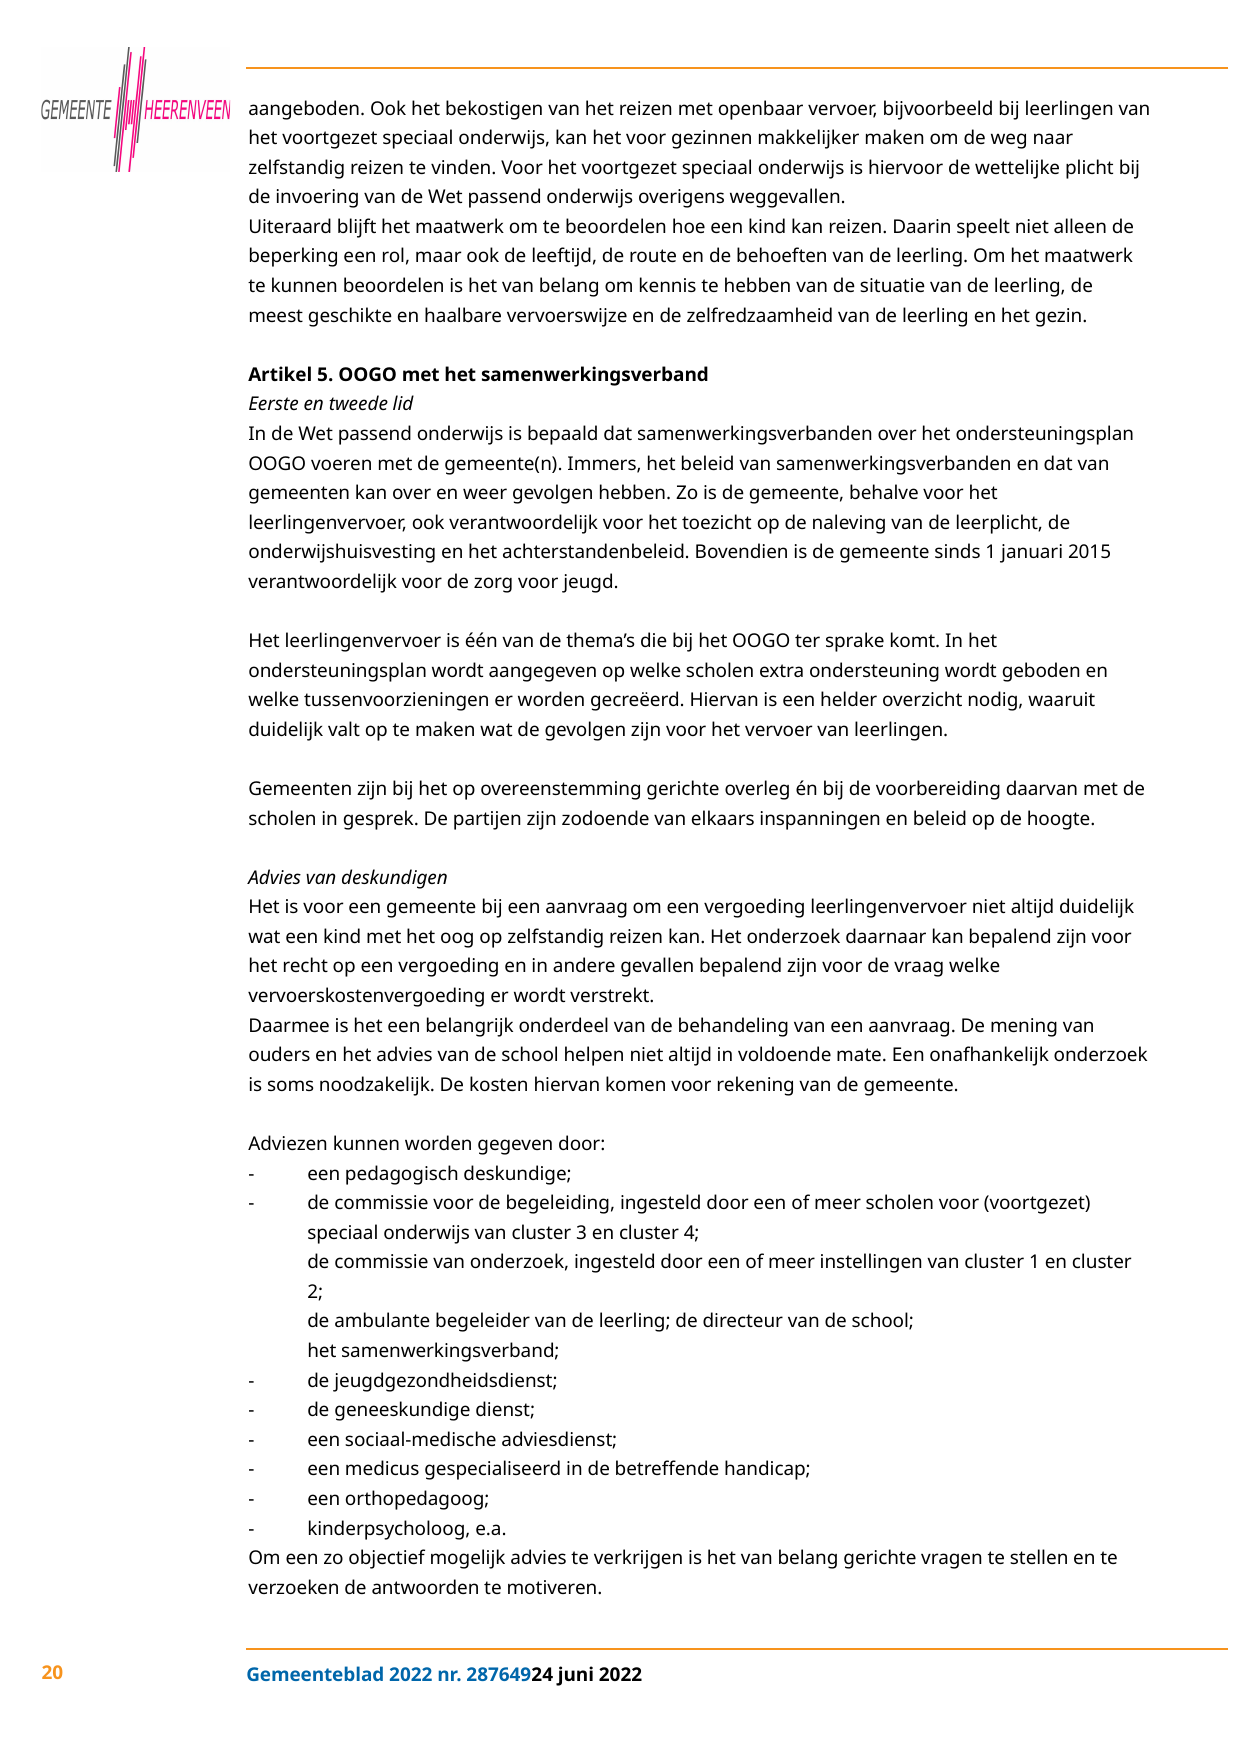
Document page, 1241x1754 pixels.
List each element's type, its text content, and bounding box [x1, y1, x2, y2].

text Adviezen kunnen worden gegeven door: [248, 1130, 1152, 1156]
list de commissie van onderzoek, ingesteld door een of meer instellingen van cluster 1 en cluster 2; [248, 1248, 1152, 1304]
list een pedagogisch deskundige; [248, 1160, 1152, 1186]
text beperking een rol, maar ook de leeftijd, de route en de behoeften van de leerling. Om het maatwerk te kunnen beoordelen is het van belang om kennis te hebben van de situatie van de leerling, de meest geschikte en haalbare vervoerswijze en de zelfredzaamheid van de leerling en het gezin. [248, 243, 1152, 328]
text Om een zo objectief mogelijk advies te verkrijgen is het van belang gerichte vragen te stellen en te verzoeken de antwoorden te motiveren. [248, 1544, 1152, 1600]
text Gemeenten zijn bij het op overeenstemming gerichte overleg én bij de voorbereiding daarvan met de scholen in gesprek. De partijen zijn zodoende van elkaars inspanningen en beleid op de hoogte. [248, 775, 1152, 831]
list een sociaal-medische adviesdienst; [248, 1426, 1152, 1452]
list het samenwerkingsverband; [248, 1337, 1152, 1363]
list de commissie voor de begeleiding, ingesteld door een of meer scholen voor (voortgezet) speciaal onderwijs van cluster 3 en cluster 4; [248, 1189, 1152, 1245]
text In de Wet passend onderwijs is bepaald dat samenwerkingsverbanden over het ondersteuningsplan OOGO voeren met de gemeente(n). Immers, het beleid van samenwerkingsverbanden en dat van gemeenten kan over en weer gevolgen hebben. Zo is de gemeente, behalve voor het leerlingenvervoer, ook verantwoordelijk voor het toezicht op de naleving van de leerplicht, de onderwijshuisvesting en het achterstandenbeleid. Bovendien is de gemeente sinds 1 januari 2015 verantwoordelijk voor de zorg voor jeugd. [248, 420, 1152, 594]
picture [41, 47, 231, 172]
text Het is voor een gemeente bij een aanvraag om een vergoeding leerlingenvervoer niet altijd duidelijk wat een kind met het oog op zelfstandig reizen kan. Het onderzoek daarnaar kan bepalend zijn voor het recht op een vergoeding en in andere gevallen bepalend zijn voor de vraag welke vervoerskostenvergoeding er wordt verstrekt. [248, 893, 1152, 1008]
text aangeboden. Ook het bekostigen van het reizen met openbaar vervoer, bijvoorbeeld bij leerlingen van het voortgezet speciaal onderwijs, kan het voor gezinnen makkelijker maken om de weg naar zelfstandig reizen te vinden. Voor het voortgezet speciaal onderwijs is hiervoor de wettelijke plicht bij de invoering van de Wet passend onderwijs overigens weggevallen. [248, 95, 1152, 209]
text Advies van deskundigen [248, 864, 1152, 890]
text Artikel 5. OOGO met het samenwerkingsverband [248, 361, 1152, 387]
text Uiteraard blijft het maatwerk om te beoordelen hoe een kind kan reizen. Daarin speelt niet alleen de [248, 213, 1152, 239]
list een medicus gespecialiseerd in de betreffende handicap; [248, 1456, 1152, 1481]
text Daarmee is het een belangrijk onderdeel van de behandeling van een aanvraag. De mening van ouders en het advies van de school helpen niet altijd in voldoende mate. Een onafhankelijk onderzoek is soms noodzakelijk. De kosten hiervan komen voor rekening van de gemeente. [248, 1012, 1152, 1097]
list de jeugdgezondheidsdienst; [248, 1367, 1152, 1393]
list de ambulante begeleider van de leerling; de directeur van de school; [248, 1308, 1152, 1333]
list een orthopedagoog; [248, 1485, 1152, 1511]
text Eerste en tweede lid [248, 391, 1152, 416]
list kinderpsycholoog, e.a. [248, 1515, 1152, 1541]
text Het leerlingenvervoer is één van de thema’s die bij het OOGO ter sprake komt. In het ondersteuningsplan wordt aangegeven op welke scholen extra ondersteuning wordt geboden en welke tussenvoorzieningen er worden gecreëerd. Hiervan is een helder overzicht nodig, waaruit duidelijk valt op te maken wat de gevolgen zijn voor het vervoer van leerlingen. [248, 627, 1152, 742]
list de geneeskundige dienst; [248, 1396, 1152, 1422]
